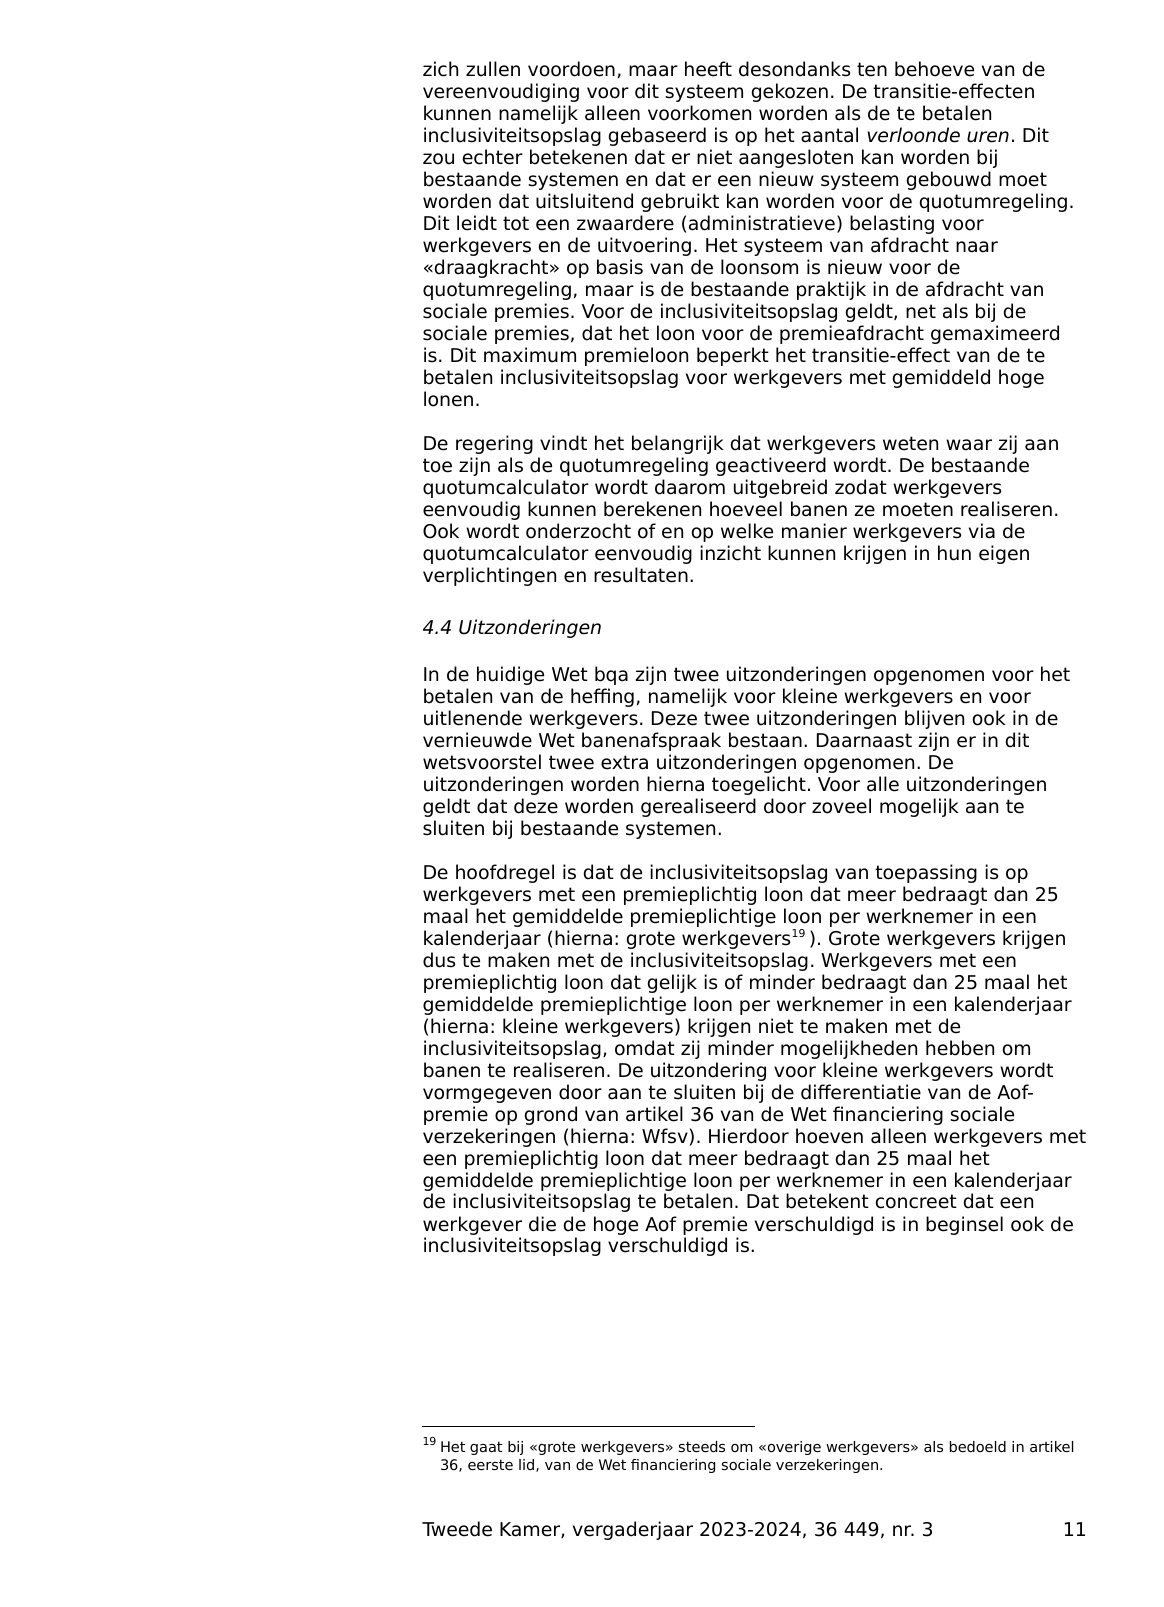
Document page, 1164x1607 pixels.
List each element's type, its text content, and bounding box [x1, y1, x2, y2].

text In de huidige Wet bqa zijn twee uitzonderingen opgenomen voor het betalen van de heffing, namelijk voor kleine werkgevers en voor uitlenende werkgevers. Deze twee uitzonderingen blijven ook in de vernieuwde Wet banenafspraak bestaan. Daarnaast zijn er in dit wetsvoorstel twee extra uitzonderingen opgenomen. De uitzonderingen worden hierna toegelicht. Voor alle uitzonderingen geldt dat deze worden gerealiseerd door zoveel mogelijk aan te sluiten bij bestaande systemen. [422, 664, 1087, 839]
text Het gaat bij «grote werkgevers» steeds om «overige werkgevers» als bedoeld in artikel 36, eerste lid, van de Wet financiering sociale verzekeringen. [422, 1435, 1087, 1474]
text De regering vindt het belangrijk dat werkgevers weten waar zij aan toe zijn als de quotumregeling geactiveerd wordt. De bestaande quotumcalculator wordt daarom uitgebreid zodat werkgevers eenvoudig kunnen berekenen hoeveel banen ze moeten realiseren. Ook wordt onderzocht of en op welke manier werkgevers via de quotumcalculator eenvoudig inzicht kunnen krijgen in hun eigen verplichtingen en resultaten. [422, 433, 1087, 587]
text De hoofdregel is dat de inclusiviteitsopslag van toepassing is op werkgevers met een premieplichtig loon dat meer bedraagt dan 25 maal het gemiddelde premieplichtige loon per werknemer in een kalenderjaar (hierna: grote werkgevers). Grote werkgevers krijgen dus te maken met de inclusiviteitsopslag. Werkgevers met een premieplichtig loon dat gelijk is of minder bedraagt dan 25 maal het gemiddelde premieplichtige loon per werknemer in een kalenderjaar (hierna: kleine werkgevers) krijgen niet te maken met de inclusiviteitsopslag, omdat zij minder mogelijkheden hebben om banen te realiseren. De uitzondering voor kleine werkgevers wordt vormgegeven door aan te sluiten bij de differentiatie van de Aof-premie op grond van artikel 36 van de Wet financiering sociale verzekeringen (hierna: Wfsv). Hierdoor hoeven alleen werkgevers met een premieplichtig loon dat meer bedraagt dan 25 maal het gemiddelde premieplichtige loon per werknemer in een kalenderjaar de inclusiviteitsopslag te betalen. Dat betekent concreet dat een werkgever die de hoge Aof premie verschuldigd is in beginsel ook de inclusiviteitsopslag verschuldigd is. [422, 862, 1087, 1257]
subtitle 4.4 Uitzonderingen [422, 617, 1087, 639]
text zich zullen voordoen, maar heeft desondanks ten behoeve van de vereenvoudiging voor dit systeem gekozen. De transitie-effecten kunnen namelijk alleen voorkomen worden als de te betalen inclusiviteitsopslag gebaseerd is op het aantal verloonde uren. Dit zou echter betekenen dat er niet aangesloten kan worden bij bestaande systemen en dat er een nieuw systeem gebouwd moet worden dat uitsluitend gebruikt kan worden voor de quotumregeling. Dit leidt tot een zwaardere (administratieve) belasting voor werkgevers en de uitvoering. Het systeem van afdracht naar «draagkracht» op basis van de loonsom is nieuw voor de quotumregeling, maar is de bestaande praktijk in de afdracht van sociale premies. Voor de inclusiviteitsopslag geldt, net als bij de sociale premies, dat het loon voor de premieafdracht gemaximeerd is. Dit maximum premieloon beperkt het transitie-effect van de te betalen inclusiviteitsopslag voor werkgevers met gemiddeld hoge lonen. [422, 59, 1087, 411]
